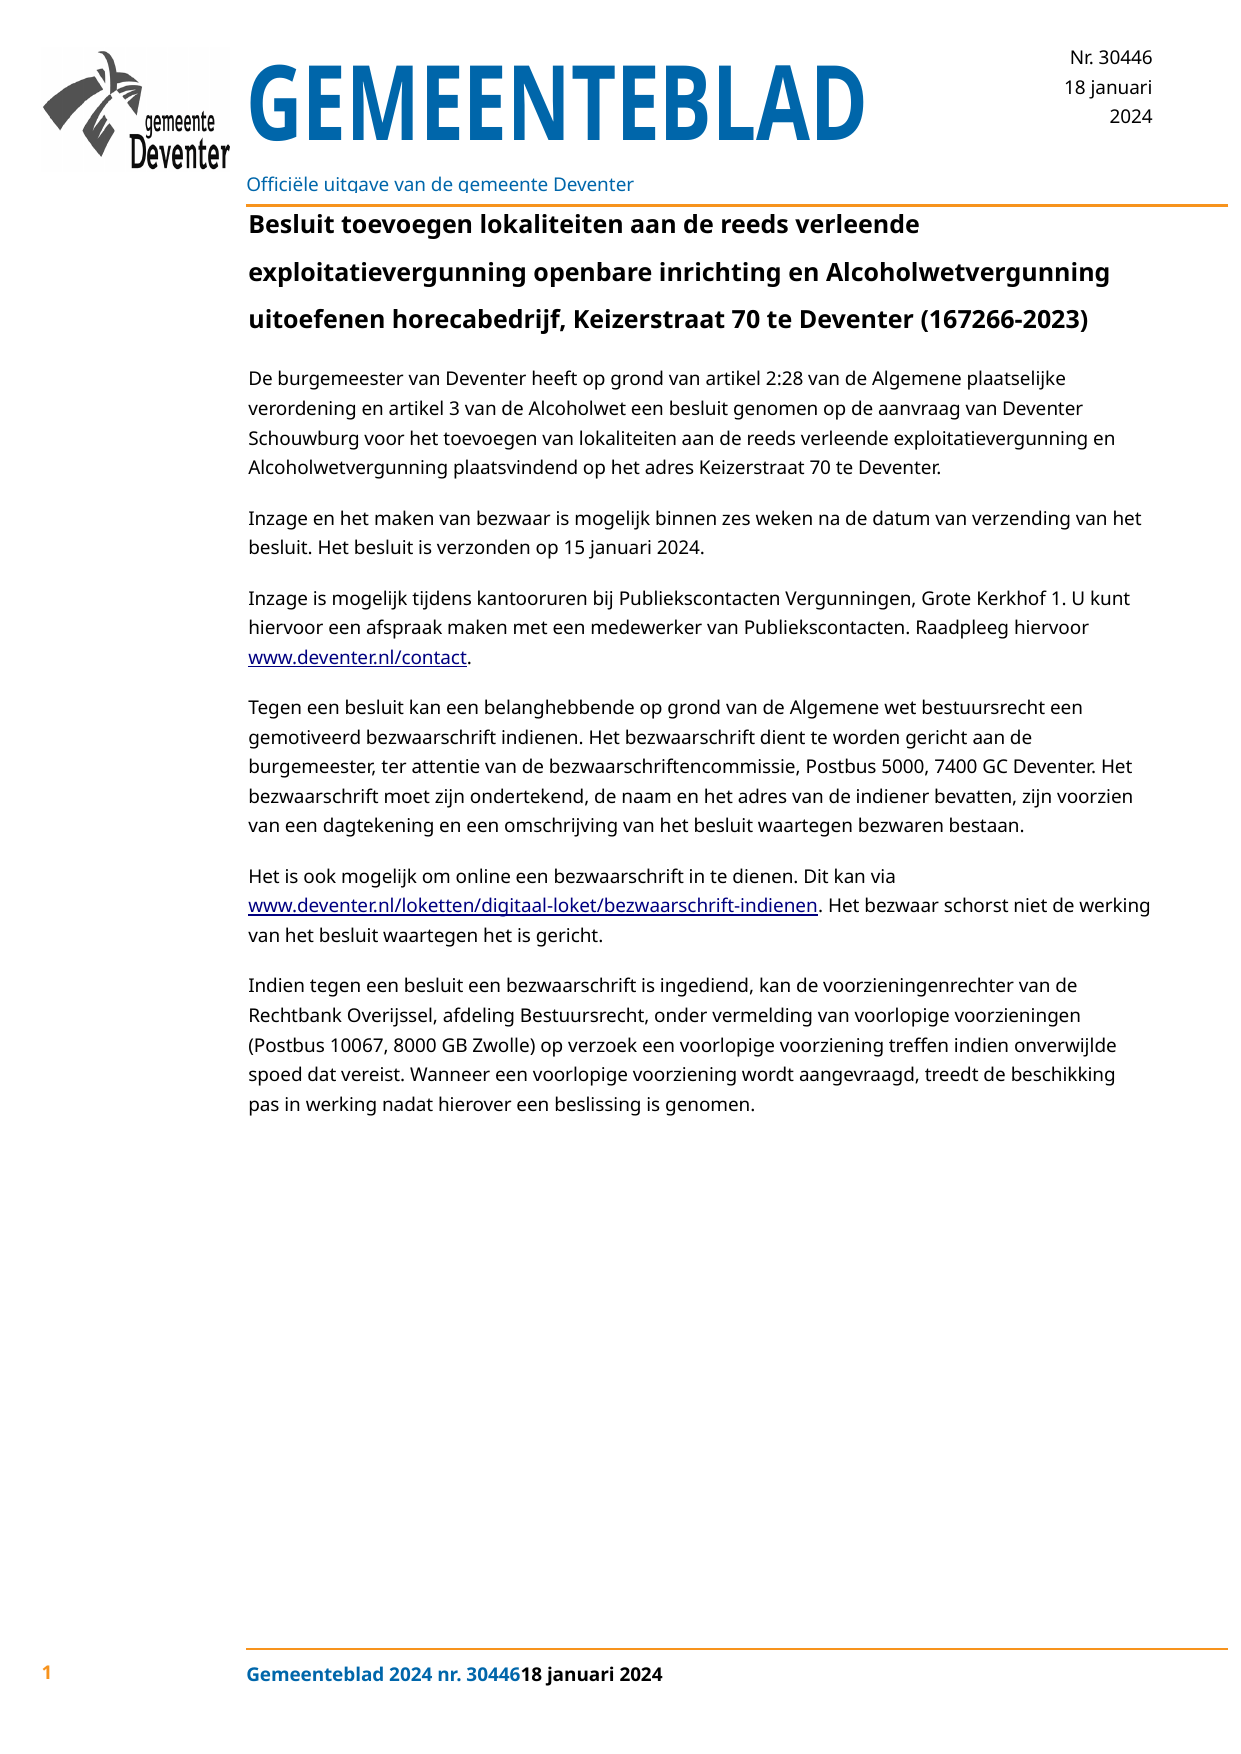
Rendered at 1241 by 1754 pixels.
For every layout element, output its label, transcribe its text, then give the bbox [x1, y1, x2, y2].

text Indien tegen een besluit een bezwaarschrift is ingediend, kan de voorzieningenrechter van de Rechtbank Overijssel, afdeling Bestuursrecht, onder vermelding van voorlopige voorzieningen (Postbus 10067, 8000 GB Zwolle) op verzoek een voorlopige voorziening treffen indien onverwijlde spoed dat vereist. Wanneer een voorlopige voorziening wordt aangevraagd, treedt de beschikking pas in werking nadat hierover een beslissing is genomen. [248, 973, 1152, 1117]
text Het is ook mogelijk om online een bezwaarschrift in te dienen. Dit kan via www.deventer.nl/loketten/digitaal-loket/bezwaarschrift-indienen. Het bezwaar schorst niet de werking van het besluit waartegen het is gericht. [248, 863, 1152, 948]
text De burgemeester van Deventer heeft op grond van artikel 2:28 van de Algemene plaatselijke verordening en artikel 3 van de Alcoholwet een besluit genomen op de aanvraag van Deventer Schouwburg voor het toevoegen van lokaliteiten aan de reeds verleende exploitatievergunning en Alcoholwetvergunning plaatsvindend op het adres Keizerstraat 70 te Deventer. [248, 366, 1152, 480]
text Tegen een besluit kan een belanghebbende op grond van de Algemene wet bestuursrecht een gemotiveerd bezwaarschrift indienen. Het bezwaarschrift dient te worden gericht aan de burgemeester, ter attentie van de bezwaarschriftencommissie, Postbus 5000, 7400 GC Deventer. Het bezwaarschrift moet zijn ondertekend, de naam en het adres van de indiener bevatten, zijn voorzien van een dagtekening en een omschrijving van het besluit waartegen bezwaren bestaan. [248, 694, 1152, 838]
text Inzage is mogelijk tijdens kantooruren bij Publiekscontacten Vergunningen, Grote Kerkhof 1. U kunt hiervoor een afspraak maken met een medewerker van Publiekscontacten. Raadpleeg hiervoor www.deventer.nl/contact. [248, 585, 1152, 669]
text Inzage en het maken van bezwaar is mogelijk binnen zes weken na de datum van verzending van het besluit. Het besluit is verzonden op 15 januari 2024. [248, 505, 1152, 560]
text Besluit toevoegen lokaliteiten aan de reeds verleende exploitatievergunning openbare inrichting en Alcoholwetvergunning uitoefenen horecabedrijf, Keizerstraat 70 te Deventer (167266-2023) [248, 207, 1152, 336]
picture [41, 47, 231, 172]
